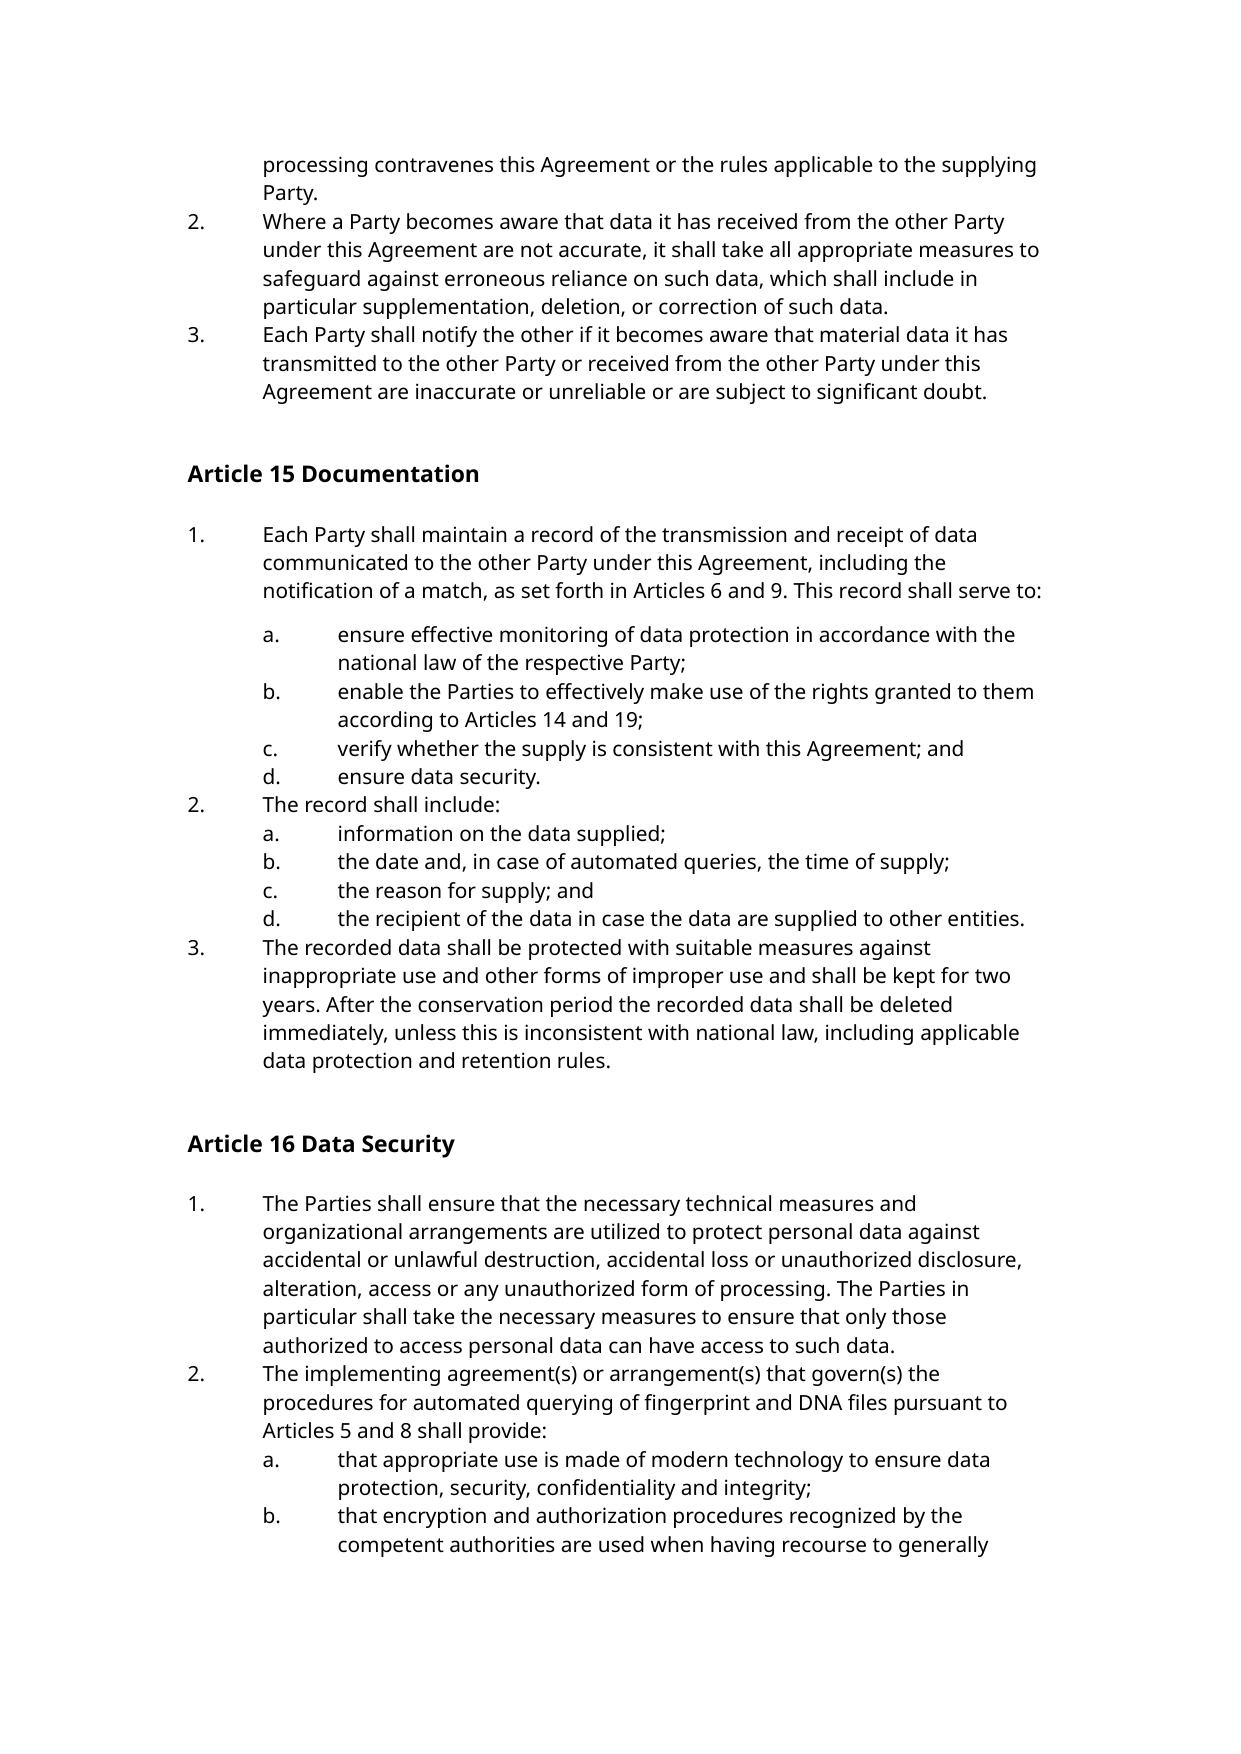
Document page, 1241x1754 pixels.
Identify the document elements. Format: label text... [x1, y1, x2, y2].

subtitle Article 15 Documentation [187, 458, 1053, 490]
list the date and, in case of automated queries, the time of supply; [262, 847, 1053, 876]
list enable the Parties to effectively make use of the rights granted to them according to Articles 14 and 19; [262, 677, 1053, 734]
list Each Party shall maintain a record of the transmission and receipt of data communicated to the other Party under this Agreement, including the notification of a match, as set forth in Articles 6 and 9. This record shall serve to: [187, 520, 1053, 605]
list The Parties shall ensure that the necessary technical measures and organizational arrangements are utilized to protect personal data against accidental or unlawful destruction, accidental loss or unauthorized disclosure, alteration, access or any unauthorized form of processing. The Parties in particular shall take the necessary measures to ensure that only those authorized to access personal data can have access to such data. [187, 1189, 1053, 1359]
list that encryption and authorization procedures recognized by the competent authorities are used when having recourse to generally [262, 1502, 1053, 1558]
list verify whether the supply is consistent with this Agreement; and [262, 734, 1053, 762]
list processing contravenes this Agreement or the rules applicable to the supplying Party. [187, 150, 1053, 207]
list ensure data security. [262, 762, 1053, 791]
list The implementing agreement(s) or arrangement(s) that govern(s) the procedures for automated querying of fingerprint and DNA files pursuant to Articles 5 and 8 shall provide: [187, 1359, 1053, 1445]
list Where a Party becomes aware that data it has received from the other Party under this Agreement are not accurate, it shall take all appropriate measures to safeguard against erroneous reliance on such data, which shall include in particular supplementation, deletion, or correction of such data. [187, 207, 1053, 321]
list The recorded data shall be protected with suitable measures against inappropriate use and other forms of improper use and shall be kept for two years. After the conservation period the recorded data shall be deleted immediately, unless this is inconsistent with national law, including applicable data protection and retention rules. [187, 933, 1053, 1075]
list ensure effective monitoring of data protection in accordance with the national law of the respective Party; [262, 620, 1053, 677]
list Each Party shall notify the other if it becomes aware that material data it has transmitted to the other Party or received from the other Party under this Agreement are inaccurate or unreliable or are subject to significant doubt. [187, 321, 1053, 406]
list that appropriate use is made of modern technology to ensure data protection, security, confidentiality and integrity; [262, 1445, 1053, 1502]
list the reason for supply; and [262, 876, 1053, 904]
list the recipient of the data in case the data are supplied to other entities. [262, 904, 1053, 933]
subtitle Article 16 Data Security [187, 1127, 1053, 1159]
list information on the data supplied; [262, 819, 1053, 847]
list The record shall include: [187, 791, 1053, 819]
